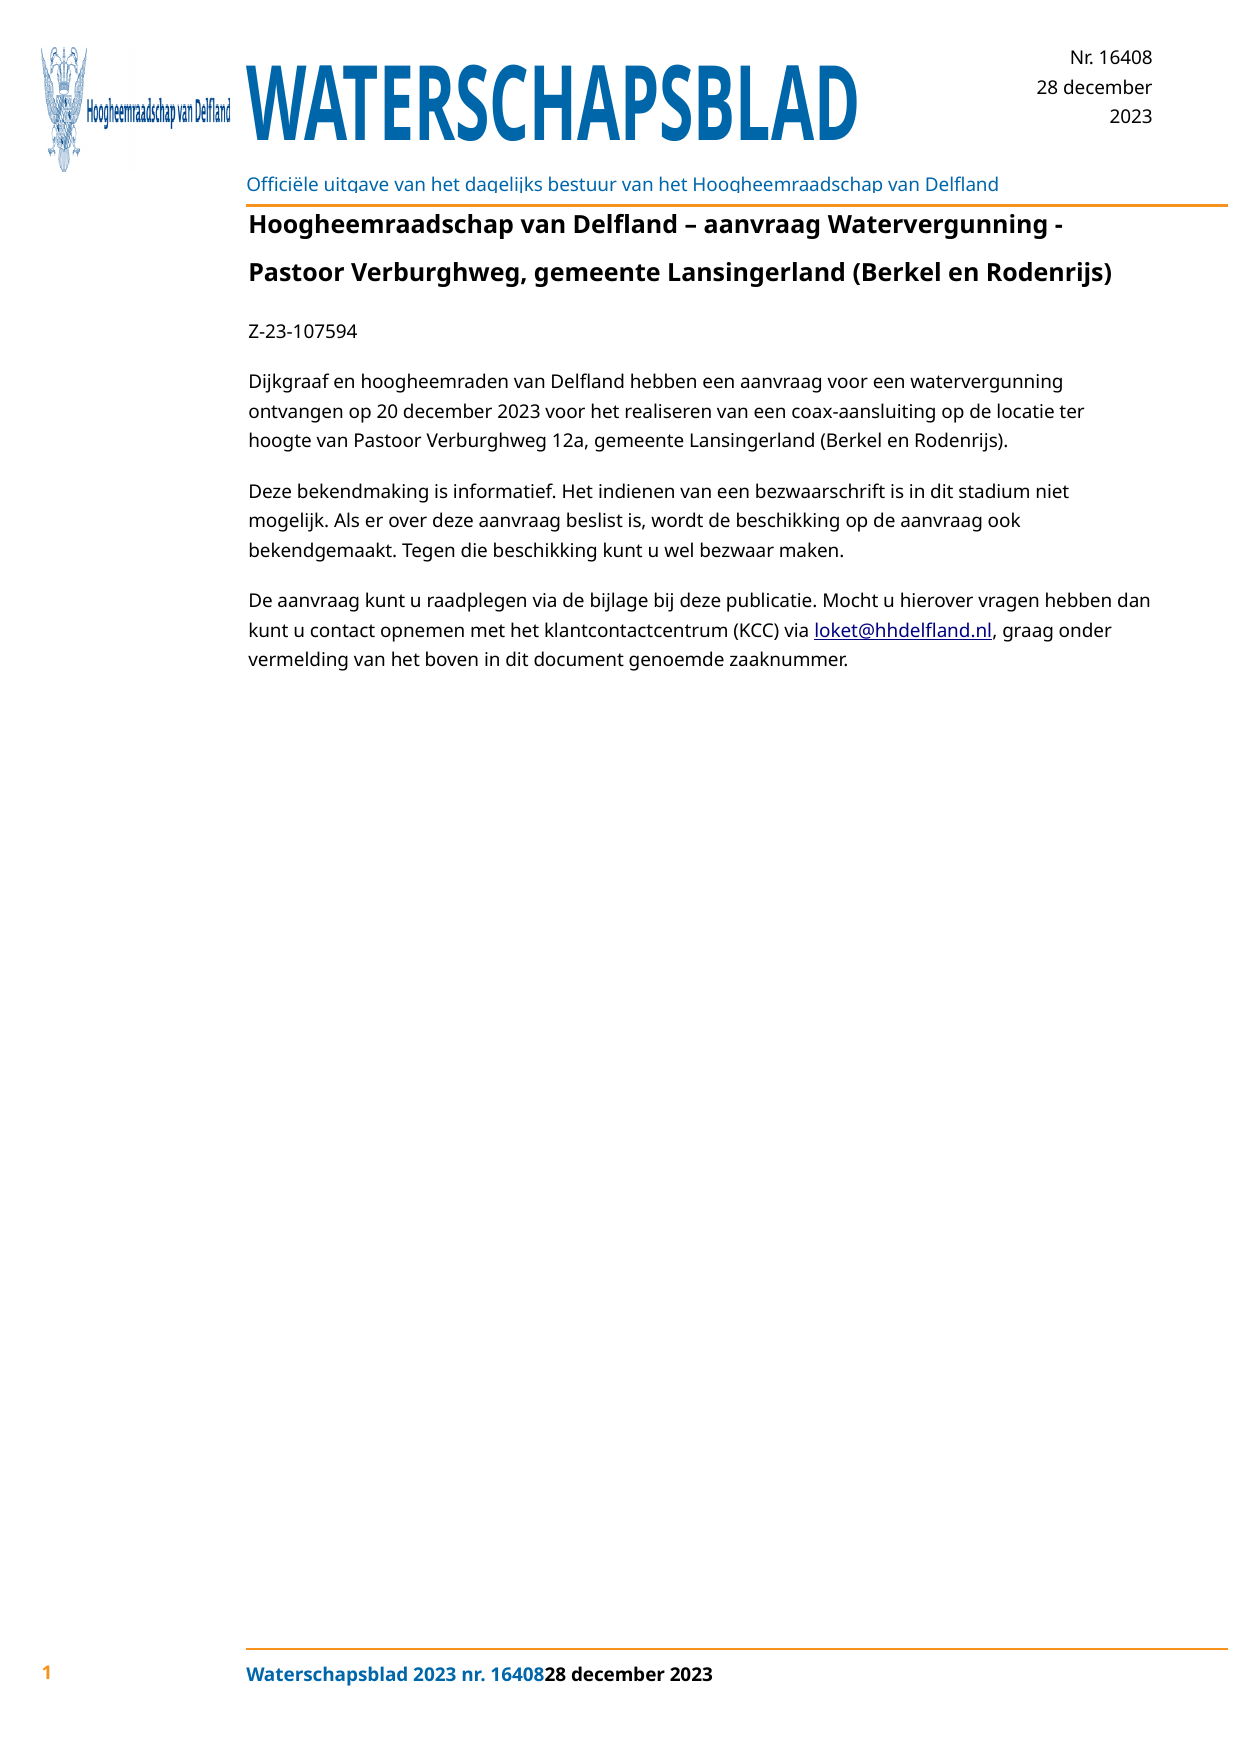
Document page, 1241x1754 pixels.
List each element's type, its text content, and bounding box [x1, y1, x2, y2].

text Hoogheemraadschap van Delfland – aanvraag Watervergunning - Pastoor Verburghweg, gemeente Lansingerland (Berkel en Rodenrijs) [248, 207, 1152, 288]
text Dijkgraaf en hoogheemraden van Delfland hebben een aanvraag voor een watervergunning ontvangen op 20 december 2023 voor het realiseren van een coax-aansluiting op de locatie ter hoogte van Pastoor Verburghweg 12a, gemeente Lansingerland (Berkel en Rodenrijs). [248, 368, 1152, 453]
text Deze bekendmaking is informatief. Het indienen van een bezwaarschrift is in dit stadium niet mogelijk. Als er over deze aanvraag beslist is, wordt de beschikking op de aanvraag ook bekendgemaakt. Tegen die beschikking kunt u wel bezwaar maken. [248, 478, 1152, 563]
picture [41, 47, 231, 172]
text De aanvraag kunt u raadplegen via de bijlage bij deze publicatie. Mocht u hierover vragen hebben dan kunt u contact opnemen met het klantcontactcentrum (KCC) via loket@hhdelfland.nl, graag onder vermelding van het boven in dit document genoemde zaaknummer. [248, 587, 1152, 672]
text Z-23-107594 [248, 318, 1152, 344]
